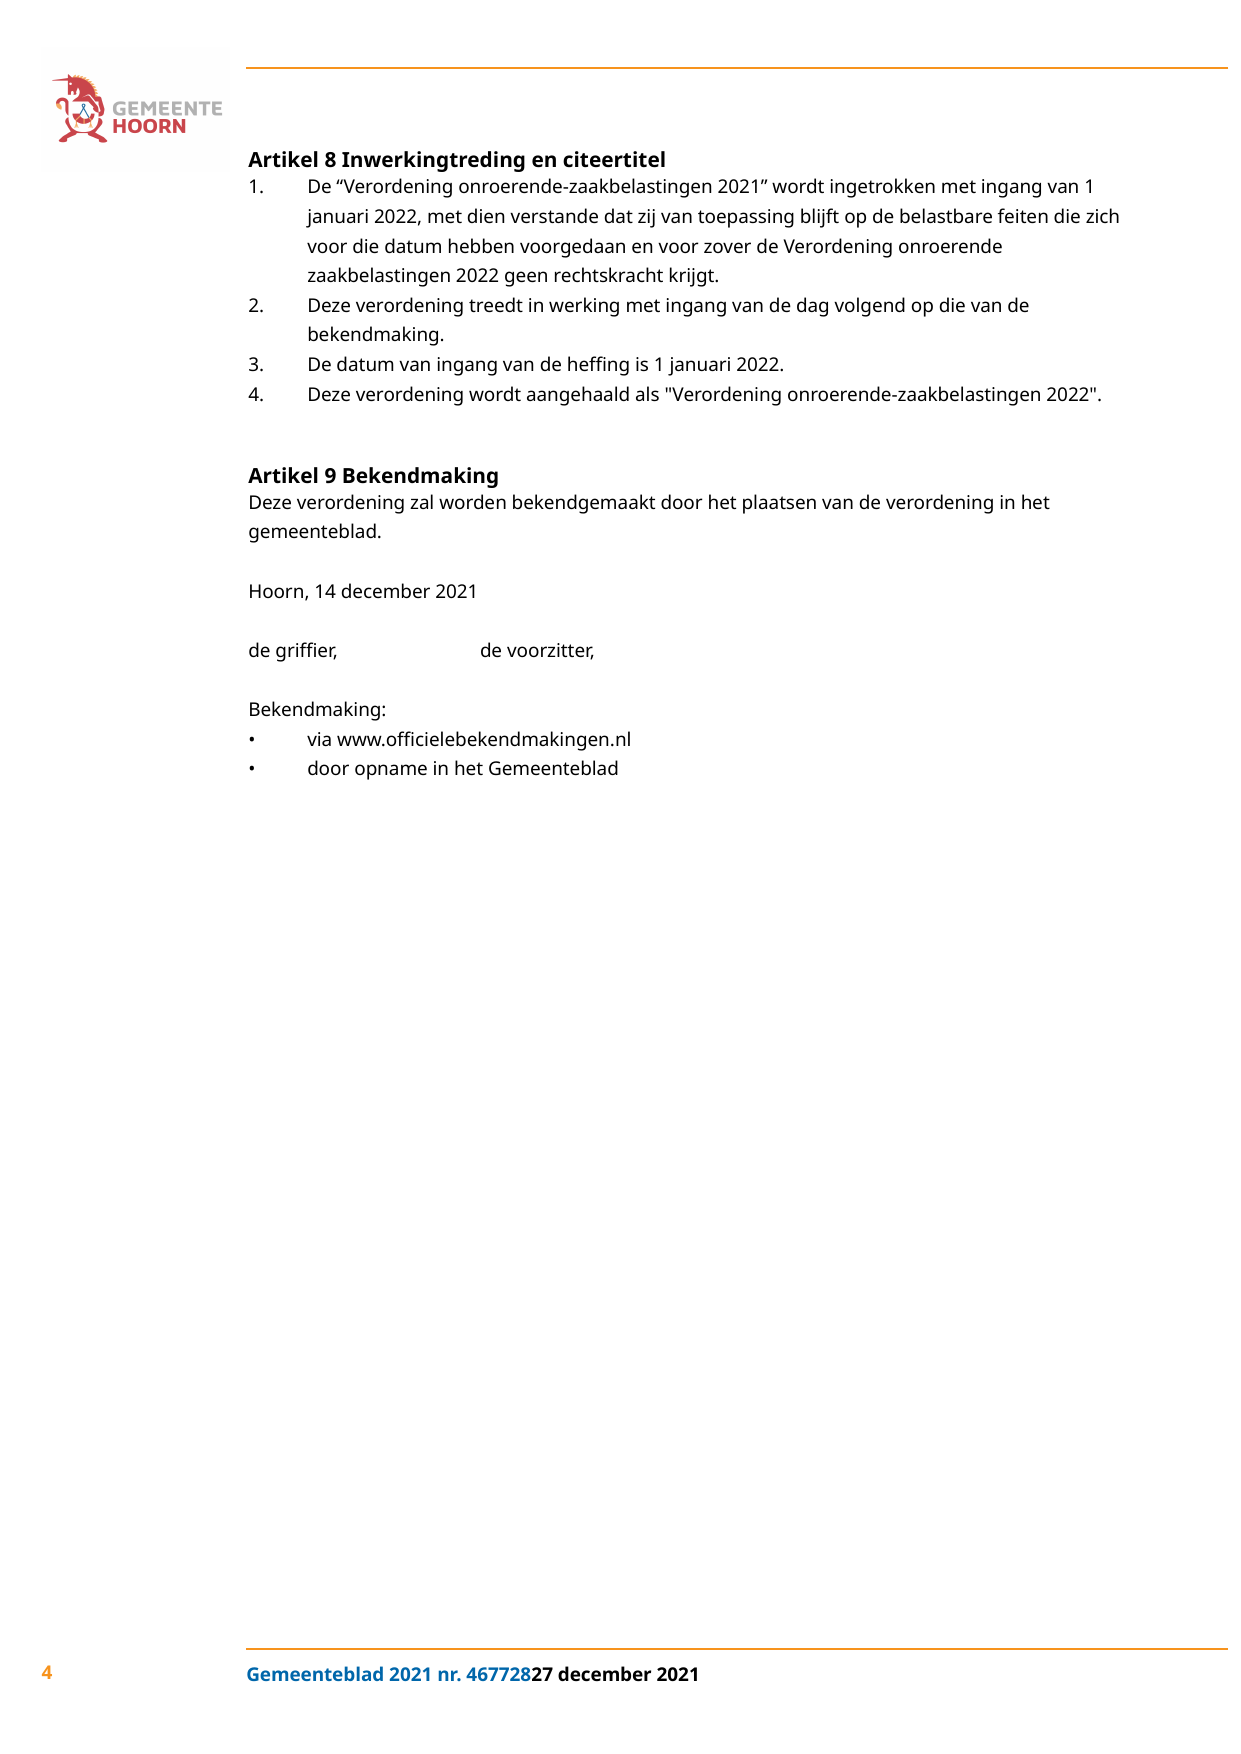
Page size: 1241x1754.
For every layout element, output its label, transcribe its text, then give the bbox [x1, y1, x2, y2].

list De “Verordening onroerende-zaakbelastingen 2021” wordt ingetrokken met ingang van 1 januari 2022, met dien verstande dat zij van toepassing blijft op de belastbare feiten die zich voor die datum hebben voorgedaan en voor zover de Verordening onroerende zaakbelastingen 2022 geen rechtskracht krijgt. [248, 174, 1152, 288]
list De datum van ingang van de heffing is 1 januari 2022. [248, 351, 1152, 377]
text Artikel 9 Bekendmaking [248, 461, 1152, 489]
list door opname in het Gemeenteblad [248, 755, 1152, 781]
text Hoorn, 14 december 2021 [248, 578, 1152, 604]
text Artikel 8 Inwerkingtreding en citeertitel [248, 145, 1152, 174]
text Deze verordening zal worden bekendgemaakt door het plaatsen van de verordening in het gemeenteblad. [248, 489, 1152, 544]
list Deze verordening treedt in werking met ingang van de dag volgend op die van de bekendmaking. [248, 292, 1152, 347]
picture [41, 47, 231, 172]
list via www.officielebekendmakingen.nl [248, 726, 1152, 752]
list Deze verordening wordt aangehaald als "Verordening onroerende-zaakbelastingen 2022". [248, 381, 1152, 406]
text de griffier, de voorzitter, [248, 637, 1152, 663]
text Bekendmaking: [248, 696, 1152, 722]
